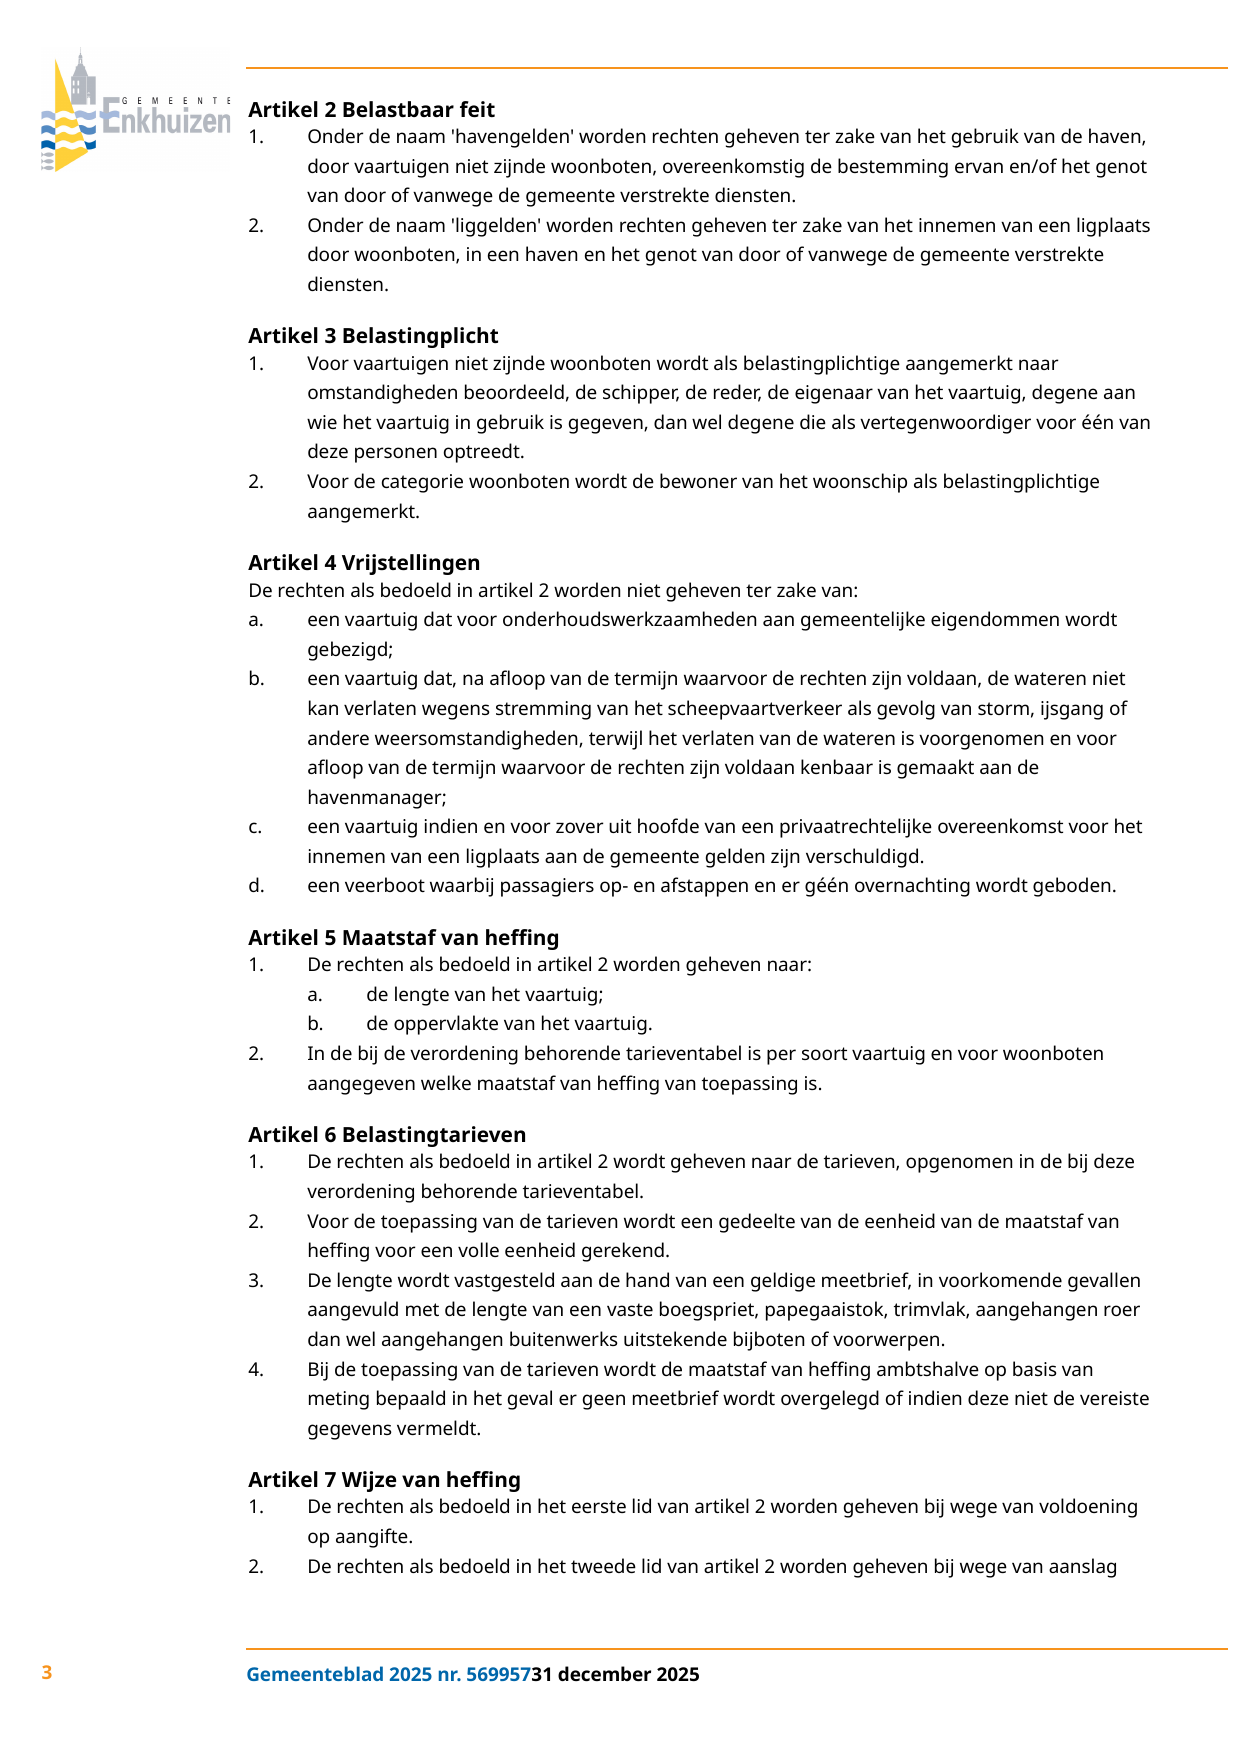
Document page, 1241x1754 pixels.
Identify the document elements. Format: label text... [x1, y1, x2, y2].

text De rechten als bedoeld in artikel 2 worden niet geheven ter zake van: [248, 577, 1152, 602]
text Artikel 5 Maatstaf van heffing [248, 923, 1152, 951]
text Artikel 6 Belastingtarieven [248, 1120, 1152, 1149]
text Artikel 2 Belastbaar feit [248, 95, 1152, 123]
list In de bij de verordening behorende tarieventabel is per soort vaartuig en voor woonboten aangegeven welke maatstaf van heffing van toepassing is. [248, 1040, 1152, 1096]
list Voor vaartuigen niet zijnde woonboten wordt als belastingplichtige aangemerkt naar omstandigheden beoordeeld, de schipper, de reder, de eigenaar van het vaartuig, degene aan wie het vaartuig in gebruik is gegeven, dan wel degene die als vertegenwoordiger voor één van deze personen optreedt. [248, 350, 1152, 464]
list De lengte wordt vastgesteld aan de hand van een geldige meetbrief, in voorkomende gevallen aangevuld met de lengte van een vaste boegspriet, papegaaistok, trimvlak, aangehangen roer dan wel aangehangen buitenwerks uitstekende bijboten of voorwerpen. [248, 1267, 1152, 1352]
list de lengte van het vaartuig; [307, 981, 1152, 1007]
list een vaartuig dat, na afloop van de termijn waarvoor de rechten zijn voldaan, de wateren niet kan verlaten wegens stremming van het scheepvaartverkeer als gevolg van storm, ijsgang of andere weersomstandigheden, terwijl het verlaten van de wateren is voorgenomen en voor afloop van de termijn waarvoor de rechten zijn voldaan kenbaar is gemaakt aan de havenmanager; [248, 666, 1152, 809]
list een vaartuig indien en voor zover uit hoofde van een privaatrechtelijke overeenkomst voor het innemen van een ligplaats aan de gemeente gelden zijn verschuldigd. [248, 813, 1152, 869]
list Onder de naam 'havengelden' worden rechten geheven ter zake van het gebruik van de haven, door vaartuigen niet zijnde woonboten, overeenkomstig de bestemming ervan en/of het genot van door of vanwege de gemeente verstrekte diensten. [248, 123, 1152, 208]
list een vaartuig dat voor onderhoudswerkzaamheden aan gemeentelijke eigendommen wordt gebezigd; [248, 606, 1152, 662]
picture [41, 47, 231, 172]
list Bij de toepassing van de tarieven wordt de maatstaf van heffing ambtshalve op basis van meting bepaald in het geval er geen meetbrief wordt overgelegd of indien deze niet de vereiste gegevens vermeldt. [248, 1356, 1152, 1441]
list een veerboot waarbij passagiers op- en afstappen en er géén overnachting wordt geboden. [248, 873, 1152, 898]
list Onder de naam 'liggelden' worden rechten geheven ter zake van het innemen van een ligplaats door woonboten, in een haven en het genot van door of vanwege de gemeente verstrekte diensten. [248, 212, 1152, 297]
list De rechten als bedoeld in het tweede lid van artikel 2 worden geheven bij wege van aanslag [248, 1553, 1152, 1579]
list Voor de toepassing van de tarieven wordt een gedeelte van de eenheid van de maatstaf van heffing voor een volle eenheid gerekend. [248, 1208, 1152, 1263]
list De rechten als bedoeld in het eerste lid van artikel 2 worden geheven bij wege van voldoening op aangifte. [248, 1494, 1152, 1549]
text Artikel 7 Wijze van heffing [248, 1465, 1152, 1494]
text Artikel 4 Vrijstellingen [248, 548, 1152, 577]
list De rechten als bedoeld in artikel 2 worden geheven naar: [248, 951, 1152, 977]
list de oppervlakte van het vaartuig. [307, 1011, 1152, 1036]
list Voor de categorie woonboten wordt de bewoner van het woonschip als belastingplichtige aangemerkt. [248, 468, 1152, 524]
text Artikel 3 Belastingplicht [248, 322, 1152, 350]
list De rechten als bedoeld in artikel 2 wordt geheven naar de tarieven, opgenomen in de bij deze verordening behorende tarieventabel. [248, 1149, 1152, 1204]
